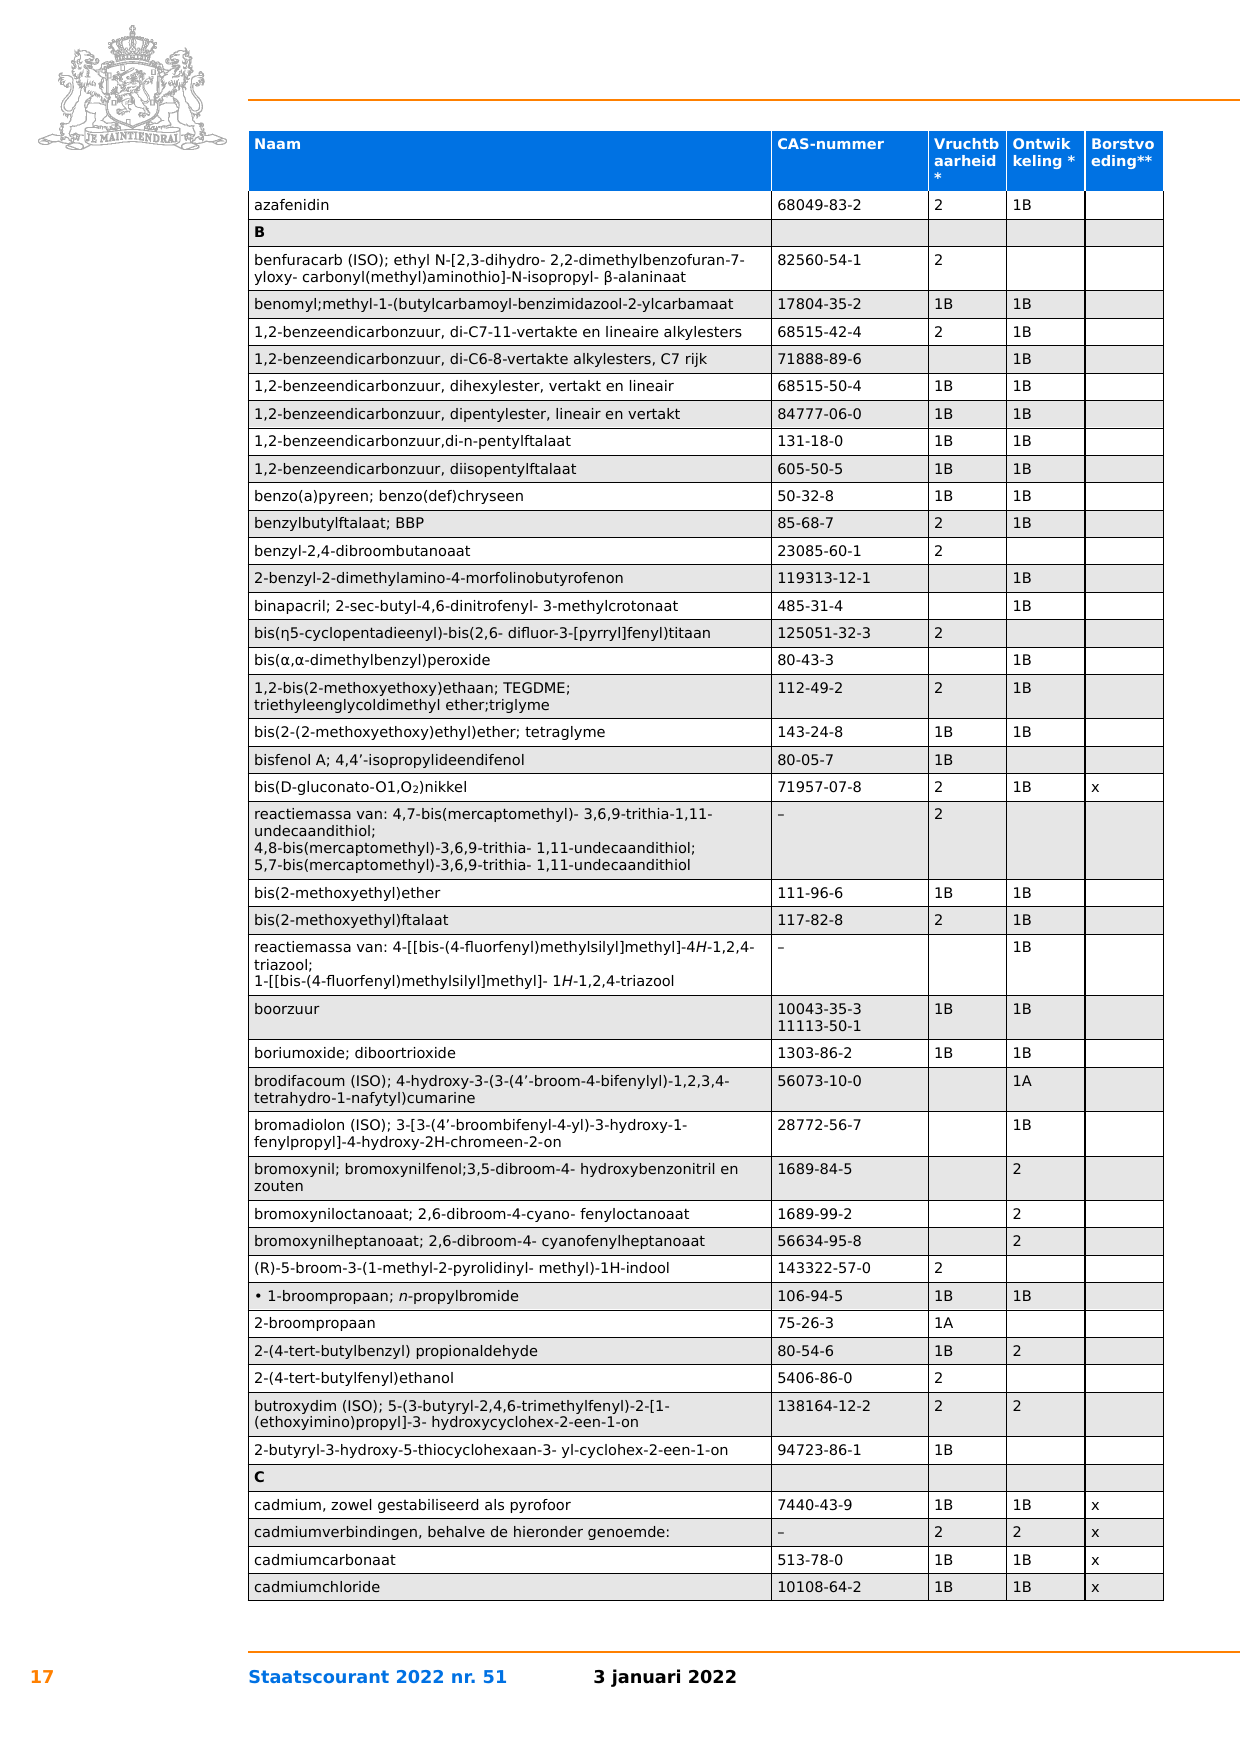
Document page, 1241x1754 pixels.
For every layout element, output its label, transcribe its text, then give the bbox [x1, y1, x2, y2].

table_cell 2 [929, 247, 1006, 290]
table_cell 1B [1007, 675, 1084, 718]
table_cell [929, 565, 1006, 592]
table_header Borstvoeding** [1086, 131, 1163, 191]
table_cell bisfenol A; 4,4’-isopropylideendifenol [249, 747, 771, 773]
table_cell [772, 1465, 928, 1491]
table_cell [1086, 1040, 1163, 1067]
table_cell bis(α,α-dimethylbenzyl)peroxide [249, 648, 771, 674]
table_cell [1086, 675, 1163, 718]
table_cell 1B [929, 291, 1006, 318]
table_cell 1B [1007, 1283, 1084, 1309]
table_cell 2 [929, 192, 1006, 219]
table_cell [1007, 620, 1084, 647]
table_cell 1B [1007, 1574, 1084, 1600]
table_cell 1B [1007, 483, 1084, 509]
table_cell [1086, 1393, 1163, 1436]
table_cell 1B [1007, 429, 1084, 455]
table_cell 1A [929, 1311, 1006, 1337]
table_cell [1086, 1201, 1163, 1227]
table_cell [929, 1465, 1006, 1491]
table_cell 1B [929, 880, 1006, 906]
table_cell reactiemassa van: 4,7-bis(mercaptomethyl)- 3,6,9-trithia-1,11-undecaandithiol; 4,8-bis(mercaptomethyl)-3,6,9-trithia- 1,11-undecaandithiol; 5,7-bis(mercaptomethyl)-3,6,9-trithia- 1,11-undecaandithiol [249, 802, 771, 879]
table_cell 1B [1007, 565, 1084, 592]
table_cell reactiemassa van: 4-[[bis-(4-fluorfenyl)methylsilyl]methyl]-4H-1,2,4-triazool; 1-[[bis-(4-fluorfenyl)methylsilyl]methyl]- 1H-1,2,4-triazool [249, 935, 771, 995]
table_cell 94723-86-1 [772, 1437, 928, 1463]
table_cell boriumoxide; diboortrioxide [249, 1040, 771, 1067]
table_cell 68515-42-4 [772, 319, 928, 345]
table_cell 2-butyryl-3-hydroxy-5-thiocyclohexaan-3- yl-cyclohex-2-een-1-on [249, 1437, 771, 1463]
table_cell 1B [929, 483, 1006, 509]
table_cell cadmiumchloride [249, 1574, 771, 1600]
table_cell [1007, 747, 1084, 773]
table_cell [1086, 1283, 1163, 1309]
table_cell 1B [1007, 401, 1084, 427]
table_cell [1086, 1338, 1163, 1364]
table_cell [1007, 1465, 1084, 1491]
table_cell 2 [1007, 1519, 1084, 1546]
table_cell 80-05-7 [772, 747, 928, 773]
table_cell azafenidin [249, 192, 771, 219]
table_cell 1B [929, 456, 1006, 482]
table_cell [1086, 565, 1163, 592]
table_cell butroxydim (ISO); 5-(3-butyryl-2,4,6-trimethylfenyl)-2-[1-(ethoxyimino)propyl]-3- hydroxycyclohex-2-een-1-on [249, 1393, 771, 1436]
table_cell [1007, 1365, 1084, 1392]
table_cell x [1086, 774, 1163, 801]
table_cell 1B [1007, 456, 1084, 482]
table_cell 2 [1007, 1338, 1084, 1364]
table_cell bromoxyniloctanoaat; 2,6-dibroom-4-cyano- fenyloctanoaat [249, 1201, 771, 1227]
table_cell [1086, 802, 1163, 879]
table_cell 1B [1007, 593, 1084, 619]
table_cell 1B [1007, 1547, 1084, 1573]
table_cell 2 [929, 511, 1006, 537]
table_cell 106-94-5 [772, 1283, 928, 1309]
table_cell [1007, 538, 1084, 564]
table_cell 2-(4-tert-butylbenzyl) propionaldehyde [249, 1338, 771, 1364]
table_cell bis(D-gluconato-O1,O2)nikkel [249, 774, 771, 801]
table_cell [929, 346, 1006, 373]
table_cell 68049-83-2 [772, 192, 928, 219]
table_cell 1B [1007, 774, 1084, 801]
table_cell binapacril; 2-sec-butyl-4,6-dinitrofenyl- 3-methylcrotonaat [249, 593, 771, 619]
table_cell 111-96-6 [772, 880, 928, 906]
table_cell 2 [929, 774, 1006, 801]
table_cell 1,2-benzeendicarbonzuur, dipentylester, lineair en vertakt [249, 401, 771, 427]
table_cell 1B [929, 719, 1006, 746]
table_cell 2 [1007, 1228, 1084, 1255]
table_cell 71888-89-6 [772, 346, 928, 373]
picture [38, 25, 227, 150]
table_cell 1B [929, 1437, 1006, 1463]
table_cell 2 [1007, 1157, 1084, 1200]
table_cell 112-49-2 [772, 675, 928, 718]
table_cell 119313-12-1 [772, 565, 928, 592]
table_cell 1B [1007, 880, 1084, 906]
table_cell 143322-57-0 [772, 1256, 928, 1282]
table_cell x [1086, 1492, 1163, 1518]
table_cell 28772-56-7 [772, 1112, 928, 1156]
table_cell 80-54-6 [772, 1338, 928, 1364]
table_cell 1B [1007, 1040, 1084, 1067]
table_cell 68515-50-4 [772, 374, 928, 400]
table_cell 2-broompropaan [249, 1311, 771, 1337]
table_cell 1689-84-5 [772, 1157, 928, 1200]
table_cell [1086, 593, 1163, 619]
table_cell [1086, 220, 1163, 246]
table_cell [929, 648, 1006, 674]
table_cell [1086, 648, 1163, 674]
table_cell [1086, 538, 1163, 564]
table_cell 17804-35-2 [772, 291, 928, 318]
table_cell [1086, 1365, 1163, 1392]
table_cell bis(2-methoxyethyl)ether [249, 880, 771, 906]
table_cell 1B [1007, 907, 1084, 934]
table_cell 605-50-5 [772, 456, 928, 482]
table_cell 84777-06-0 [772, 401, 928, 427]
table_cell 1303-86-2 [772, 1040, 928, 1067]
table_cell 1B [1007, 346, 1084, 373]
table_cell [1086, 483, 1163, 509]
table_cell [929, 1112, 1006, 1156]
table_cell 1,2-benzeendicarbonzuur, diisopentylftalaat [249, 456, 771, 482]
table_cell 2-benzyl-2-dimethylamino-4-morfolinobutyrofenon [249, 565, 771, 592]
table_cell 1B [1007, 374, 1084, 400]
table_cell 1B [1007, 719, 1084, 746]
table_cell C [249, 1465, 771, 1491]
table_cell [929, 1228, 1006, 1255]
table_cell 1B [929, 401, 1006, 427]
table_cell [1086, 319, 1163, 345]
table_cell [1086, 620, 1163, 647]
table_cell bromadiolon (ISO); 3-[3-(4’-broombifenyl-4-yl)-3-hydroxy-1-fenylpropyl]-4-hydroxy-2H-chromeen-2-on [249, 1112, 771, 1156]
table_cell [1007, 247, 1084, 290]
table_header Ontwikkeling * [1007, 131, 1084, 191]
table_cell [929, 1201, 1006, 1227]
table_cell [929, 220, 1006, 246]
table_cell cadmiumverbindingen, behalve de hieronder genoemde: [249, 1519, 771, 1546]
table_cell 2 [929, 1256, 1006, 1282]
table_cell 1B [929, 374, 1006, 400]
table_cell 1B [929, 1574, 1006, 1600]
table_cell 2 [1007, 1201, 1084, 1227]
table_cell benzylbutylftalaat; BBP [249, 511, 771, 537]
table_cell 1,2-benzeendicarbonzuur, dihexylester, vertakt en lineair [249, 374, 771, 400]
table_cell 1B [1007, 1492, 1084, 1518]
table_cell 2 [929, 1393, 1006, 1436]
table_cell [1086, 1465, 1163, 1491]
table_cell [1086, 456, 1163, 482]
table_cell 71957-07-8 [772, 774, 928, 801]
table_cell 2 [929, 538, 1006, 564]
table_cell [1086, 1311, 1163, 1337]
table_cell benzyl-2,4-dibroombutanoaat [249, 538, 771, 564]
table_cell benomyl;methyl-1-(butylcarbamoyl-benzimidazool-2-ylcarbamaat [249, 291, 771, 318]
table_cell (R)-5-broom-3-(1-methyl-2-pyrolidinyl- methyl)-1H-indool [249, 1256, 771, 1282]
table_cell boorzuur [249, 996, 771, 1039]
table_cell 75-26-3 [772, 1311, 928, 1337]
table_header Naam [249, 131, 771, 191]
table_cell 50-32-8 [772, 483, 928, 509]
table_cell bis(2-methoxyethyl)ftalaat [249, 907, 771, 934]
table_cell 143-24-8 [772, 719, 928, 746]
table_cell 513-78-0 [772, 1547, 928, 1573]
table_cell [1086, 429, 1163, 455]
table_header CAS-nummer [772, 131, 928, 191]
table_cell 56634-95-8 [772, 1228, 928, 1255]
table_cell [772, 220, 928, 246]
table_cell [1086, 719, 1163, 746]
table_cell 125051-32-3 [772, 620, 928, 647]
table_cell 138164-12-2 [772, 1393, 928, 1436]
table_cell 1B [1007, 192, 1084, 219]
table_cell 1,2-bis(2-methoxyethoxy)ethaan; TEGDME; triethyleenglycoldimethyl­ ether;triglyme [249, 675, 771, 718]
table_cell 2 [929, 802, 1006, 879]
table_cell 7440-43-9 [772, 1492, 928, 1518]
table_cell [1086, 1112, 1163, 1156]
table_cell • 1-broompropaan; n-propylbromide [249, 1283, 771, 1309]
table_cell 1B [929, 1338, 1006, 1364]
table_cell 1B [929, 1492, 1006, 1518]
table_cell 2 [929, 1519, 1006, 1546]
table_cell [1086, 247, 1163, 290]
table_cell 2 [929, 620, 1006, 647]
table_cell 1B [929, 996, 1006, 1039]
table_cell x [1086, 1547, 1163, 1573]
table_cell – [772, 1519, 928, 1546]
table_cell [929, 593, 1006, 619]
table_cell benzo(a)pyreen; benzo(def)chryseen [249, 483, 771, 509]
table_cell 1A [1007, 1068, 1084, 1111]
table_cell 2 [1007, 1393, 1084, 1436]
table_cell [1086, 192, 1163, 219]
table_cell [1086, 935, 1163, 995]
table_cell 5406-86-0 [772, 1365, 928, 1392]
table_cell 1B [929, 1283, 1006, 1309]
table_cell bromoxynilheptanoaat; 2,6-dibroom-4- cyanofenylheptanoaat [249, 1228, 771, 1255]
table_cell 2 [929, 319, 1006, 345]
table_cell – [772, 935, 928, 995]
table_cell brodifacoum (ISO); 4-hydroxy-3-(3-(4’-broom-4-bifenylyl)-1,2,3,4-tetrahydro-1-nafytyl)cumarine [249, 1068, 771, 1111]
table_cell [1007, 1256, 1084, 1282]
table_cell benfuracarb (ISO); ethyl N-[2,3-dihydro- 2,2-dimethylbenzofuran-7-yloxy- carbonyl(methyl)aminothio]-N-isopropyl- β-alaninaat [249, 247, 771, 290]
table_cell 1B [929, 1040, 1006, 1067]
table_cell bromoxynil; bromoxynilfenol;3,5-dibroom-4- hydroxybenzonitril en zouten [249, 1157, 771, 1200]
table_cell B [249, 220, 771, 246]
table_cell 1B [929, 1547, 1006, 1573]
table_cell 1B [929, 747, 1006, 773]
table_cell [1007, 1311, 1084, 1337]
table_cell 23085-60-1 [772, 538, 928, 564]
table_cell 1689-99-2 [772, 1201, 928, 1227]
table_cell 1B [1007, 319, 1084, 345]
table_cell 1,2-benzeendicarbonzuur, di-C6-8-vertakte alkylesters, C7 rijk [249, 346, 771, 373]
table_cell [1086, 401, 1163, 427]
table_cell [1086, 1228, 1163, 1255]
table_cell [1086, 1068, 1163, 1111]
table_cell [1086, 1437, 1163, 1463]
table_cell 1B [1007, 935, 1084, 995]
table_cell [1086, 291, 1163, 318]
table_cell [1086, 907, 1163, 934]
table_cell [929, 1157, 1006, 1200]
table_cell 82560-54-1 [772, 247, 928, 290]
table_cell 80-43-3 [772, 648, 928, 674]
table_cell 1B [1007, 648, 1084, 674]
table_cell [1007, 220, 1084, 246]
table_cell 1,2-benzeendicarbonzuur,di-n-pentylftalaat [249, 429, 771, 455]
table_cell [1086, 374, 1163, 400]
table_cell bis(η5-cyclopentadieenyl)-bis(2,6- difluor-3-[pyrryl]fenyl)titaan [249, 620, 771, 647]
table_cell [1086, 1157, 1163, 1200]
table_cell [1007, 802, 1084, 879]
table_cell cadmium, zowel gestabiliseerd als pyrofoor [249, 1492, 771, 1518]
table_cell 485-31-4 [772, 593, 928, 619]
table_cell x [1086, 1519, 1163, 1546]
table_header Vruchtbaarheid * [929, 131, 1006, 191]
table_cell 1,2-benzeendicarbonzuur, di-C7-11-vertakte en lineaire alkylesters [249, 319, 771, 345]
table_cell 2 [929, 1365, 1006, 1392]
table_cell [929, 1068, 1006, 1111]
table_cell 1B [1007, 291, 1084, 318]
table_cell 56073-10-0 [772, 1068, 928, 1111]
table_cell 2-(4-tert-butylfenyl)ethanol [249, 1365, 771, 1392]
table_cell [1086, 996, 1163, 1039]
table_cell [1086, 880, 1163, 906]
table_cell 117-82-8 [772, 907, 928, 934]
table_cell 10108-64-2 [772, 1574, 928, 1600]
table_cell x [1086, 1574, 1163, 1600]
table_cell 1B [1007, 511, 1084, 537]
table_cell 2 [929, 907, 1006, 934]
table_cell cadmiumcarbonaat [249, 1547, 771, 1573]
table_cell [929, 935, 1006, 995]
table_cell bis(2-(2-methoxyethoxy)ethyl)ether; tetraglyme [249, 719, 771, 746]
table_cell 10043-35-3 11113-50-1 [772, 996, 928, 1039]
table_cell [1007, 1437, 1084, 1463]
table_cell 1B [1007, 996, 1084, 1039]
table_cell [1086, 747, 1163, 773]
table_cell [1086, 346, 1163, 373]
table_cell 1B [1007, 1112, 1084, 1156]
table_cell [1086, 511, 1163, 537]
table_cell 2 [929, 675, 1006, 718]
table_cell 131-18-0 [772, 429, 928, 455]
table_cell [1086, 1256, 1163, 1282]
table_cell – [772, 802, 928, 879]
table_cell 1B [929, 429, 1006, 455]
table_cell 85-68-7 [772, 511, 928, 537]
